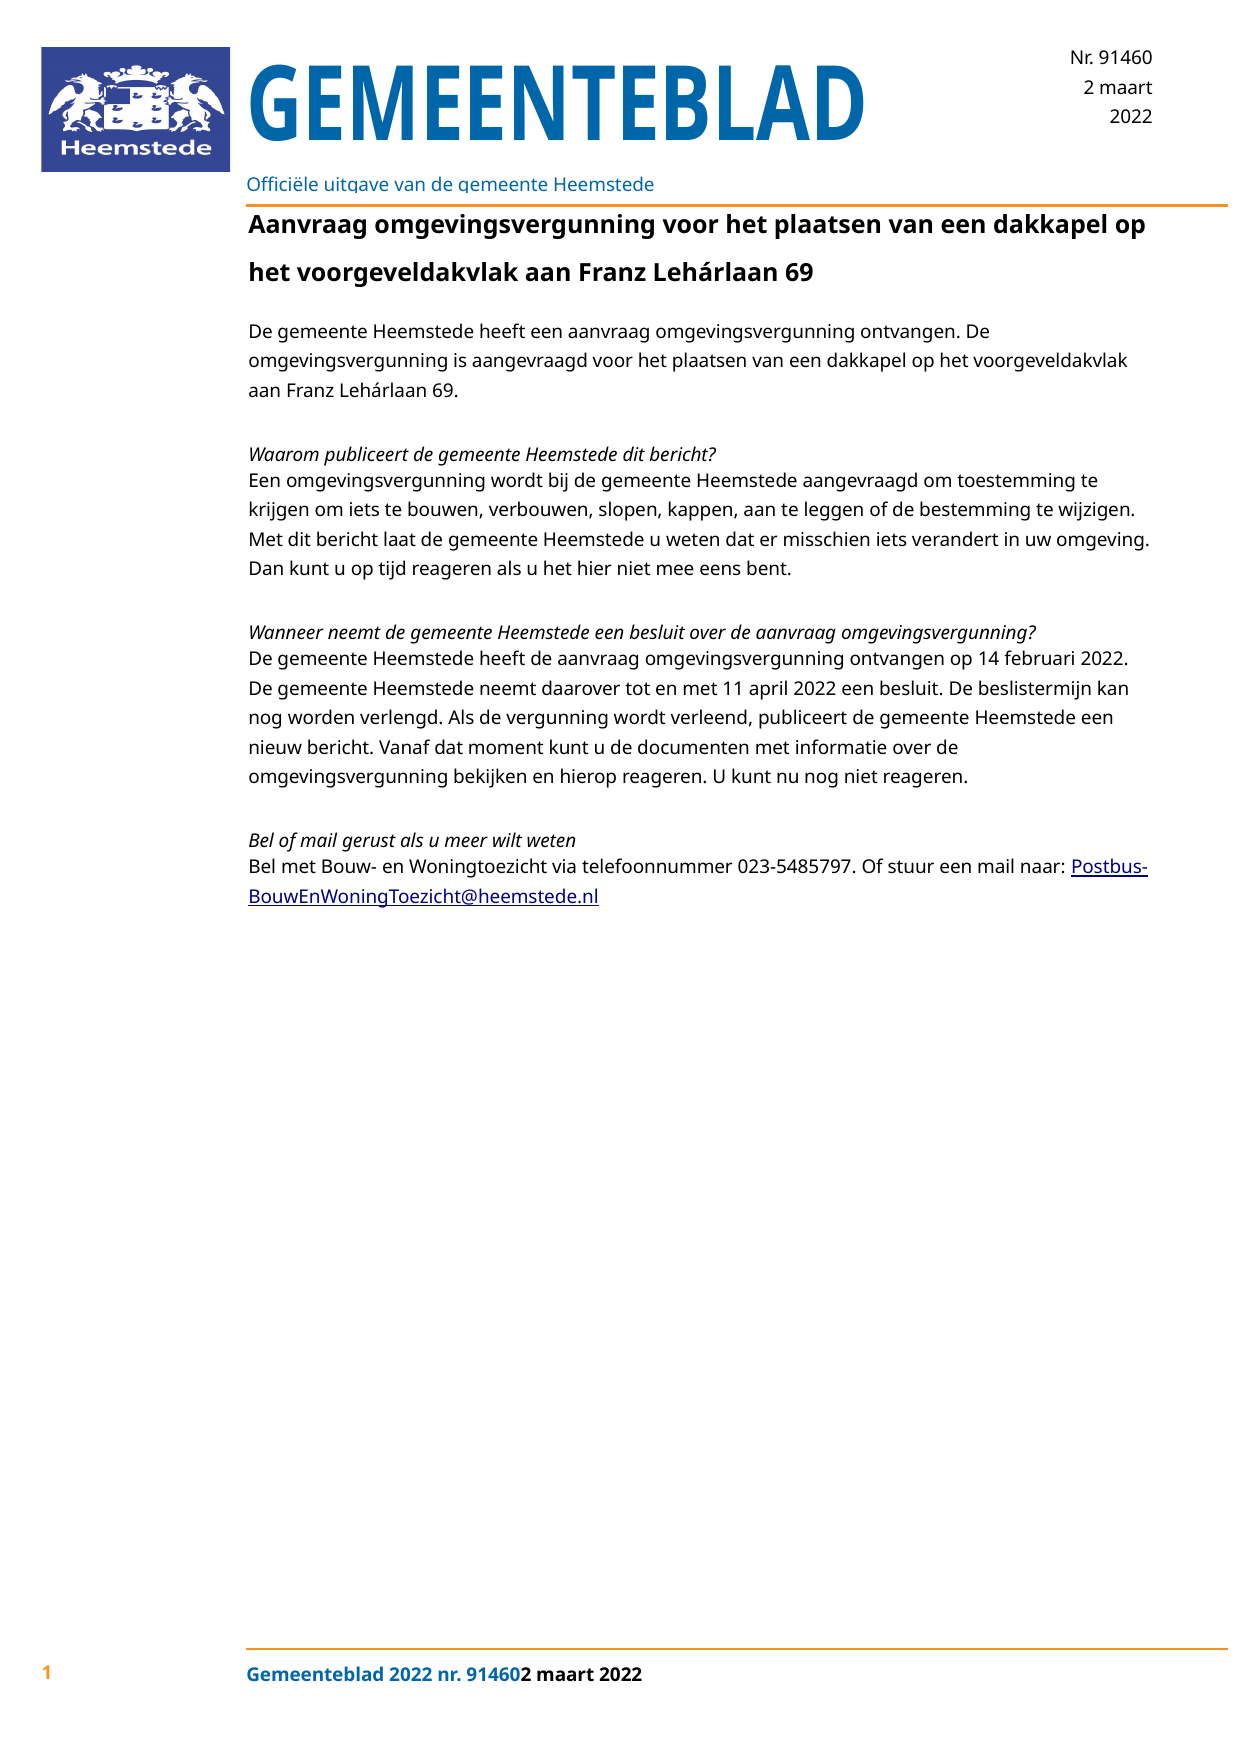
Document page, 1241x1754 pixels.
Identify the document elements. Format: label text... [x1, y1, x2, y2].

text Een omgevingsvergunning wordt bij de gemeente Heemstede aangevraagd om toestemming te krijgen om iets te bouwen, verbouwen, slopen, kappen, aan te leggen of de bestemming te wijzigen. Met dit bericht laat de gemeente Heemstede u weten dat er misschien iets verandert in uw omgeving. Dan kunt u op tijd reageren als u het hier niet mee eens bent. [248, 467, 1152, 581]
text De gemeente Heemstede heeft een aanvraag omgevingsvergunning ontvangen. De omgevingsvergunning is aangevraagd voor het plaatsen van een dakkapel op het voorgeveldakvlak aan Franz Lehárlaan 69. [248, 318, 1152, 403]
text De gemeente Heemstede heeft de aanvraag omgevingsvergunning ontvangen op 14 februari 2022. De gemeente Heemstede neemt daarover tot en met 11 april 2022 een besluit. De beslistermijn kan nog worden verlengd. Als de vergunning wordt verleend, publiceert de gemeente Heemstede een nieuw bericht. Vanaf dat moment kunt u de documenten met informatie over de omgevingsvergunning bekijken en hierop reageren. U kunt nu nog niet reageren. [248, 645, 1152, 789]
text Bel of mail gerust als u meer wilt weten [248, 827, 1152, 853]
text Waarom publiceert de gemeente Heemstede dit bericht? [248, 441, 1152, 467]
text Bel met Bouw- en Woningtoezicht via telefoonnummer 023-5485797. Of stuur een mail naar: Postbus-BouwEnWoningToezicht@heemstede.nl [248, 853, 1152, 908]
text Aanvraag omgevingsvergunning voor het plaatsen van een dakkapel op het voorgeveldakvlak aan Franz Lehárlaan 69 [248, 207, 1152, 288]
picture [41, 47, 231, 172]
text Wanneer neemt de gemeente Heemstede een besluit over de aanvraag omgevingsvergunning? [248, 619, 1152, 645]
